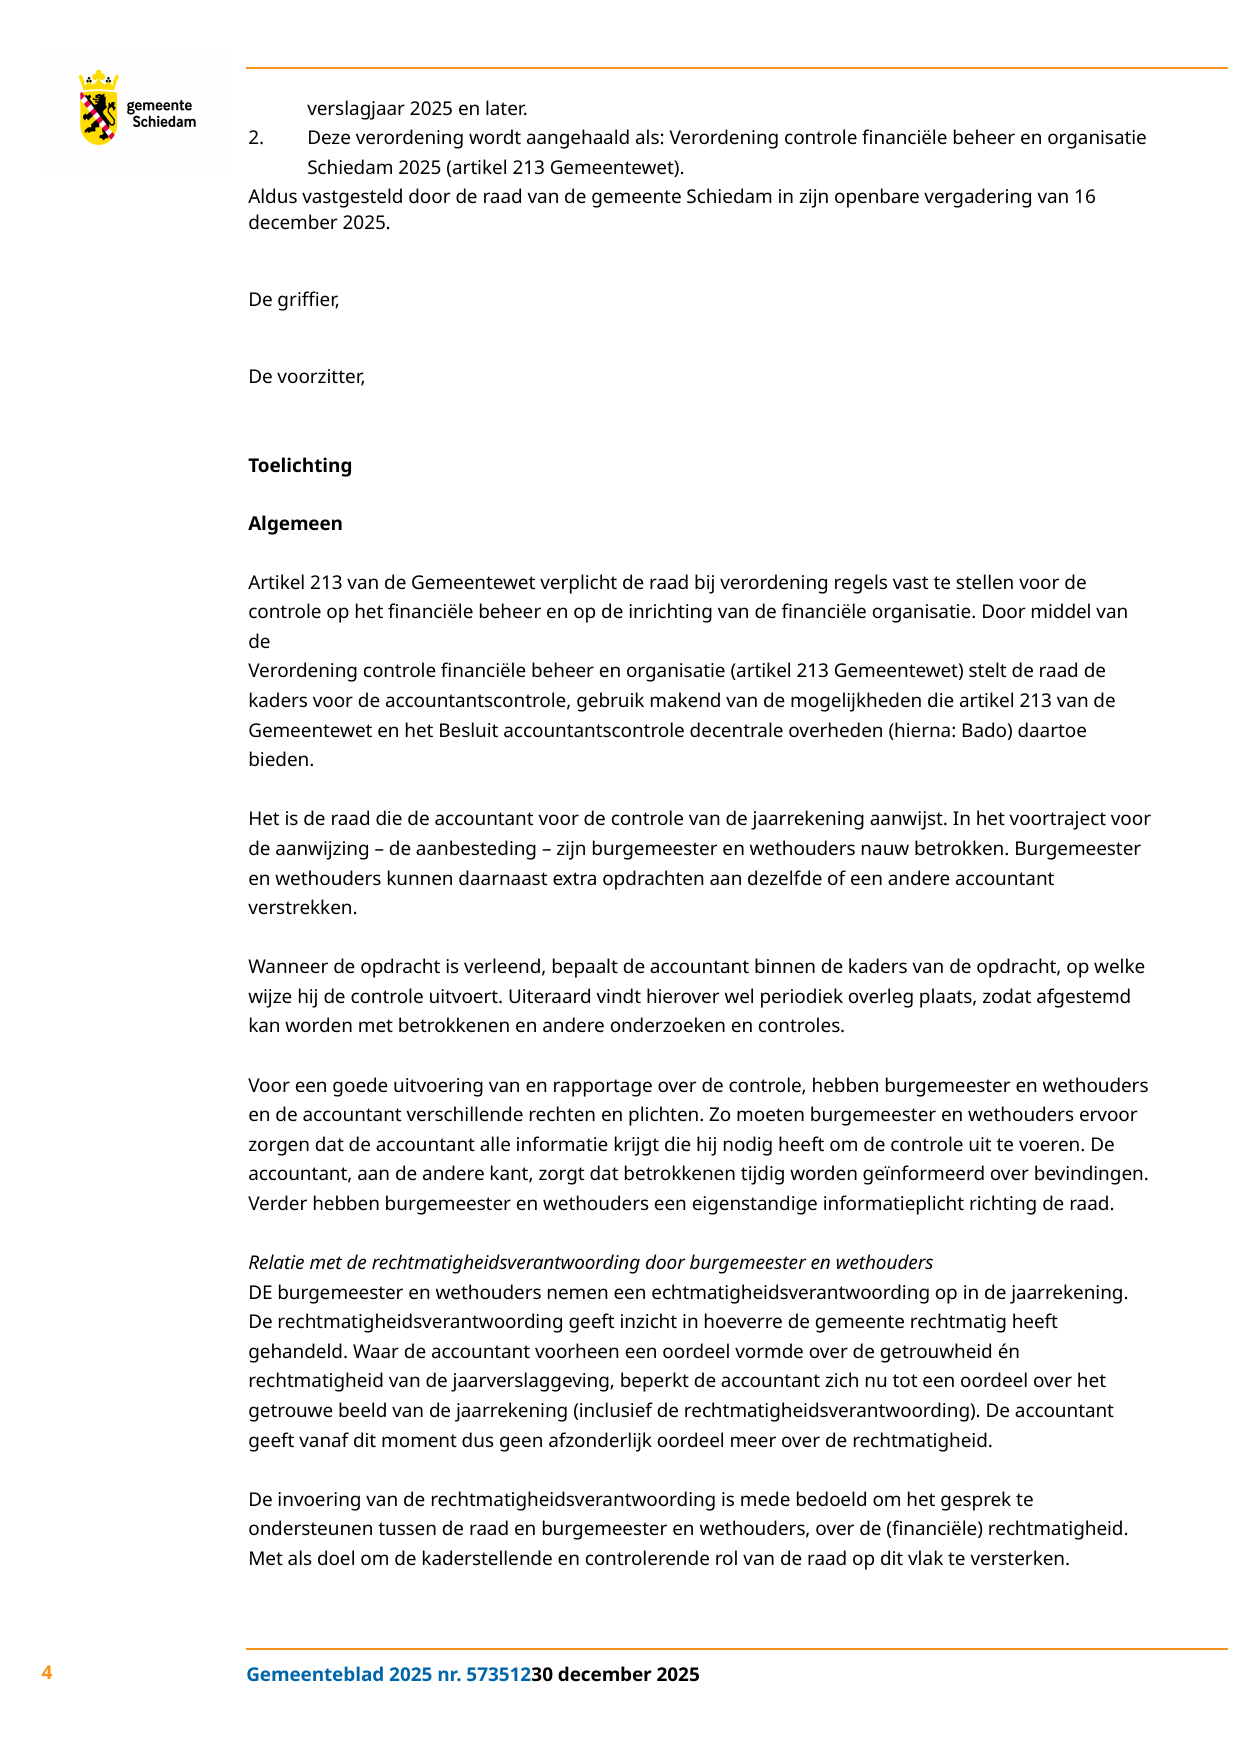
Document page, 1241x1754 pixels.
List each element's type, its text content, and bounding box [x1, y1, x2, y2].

text De voorzitter, [248, 364, 1152, 389]
text De griffier, [248, 286, 1152, 312]
picture [41, 47, 231, 172]
text Voor een goede uitvoering van en rapportage over de controle, hebben burgemeester en wethouders en de accountant verschillende rechten en plichten. Zo moeten burgemeester en wethouders ervoor zorgen dat de accountant alle informatie krijgt die hij nodig heeft om de controle uit te voeren. De accountant, aan de andere kant, zorgt dat betrokkenen tijdig worden geïnformeerd over bevindingen. [248, 1072, 1152, 1186]
text Het is de raad die de accountant voor de controle van de jaarrekening aanwijst. In het voortraject voor de aanwijzing – de aanbesteding – zijn burgemeester en wethouders nauw betrokken. Burgemeester en wethouders kunnen daarnaast extra opdrachten aan dezelfde of een andere accountant verstrekken. [248, 806, 1152, 920]
list verslagjaar 2025 en later. [248, 95, 1152, 121]
text Aldus vastgesteld door de raad van de gemeente Schiedam in zijn openbare vergadering van 16 december 2025. [248, 183, 1152, 235]
text Wanneer de opdracht is verleend, bepaalt de accountant binnen de kaders van de opdracht, op welke wijze hij de controle uitvoert. Uiteraard vindt hierover wel periodiek overleg plaats, zodat afgestemd kan worden met betrokkenen en andere onderzoeken en controles. [248, 953, 1152, 1038]
text Verder hebben burgemeester en wethouders een eigenstandige informatieplicht richting de raad. [248, 1190, 1152, 1216]
text Verordening controle financiële beheer en organisatie (artikel 213 Gemeentewet) stelt de raad de kaders voor de accountantscontrole, gebruik makend van de mogelijkheden die artikel 213 van de Gemeentewet en het Besluit accountantscontrole decentrale overheden (hierna: Bado) daartoe bieden. [248, 658, 1152, 772]
text De invoering van de rechtmatigheidsverantwoording is mede bedoeld om het gesprek te ondersteunen tussen de raad en burgemeester en wethouders, over de (financiële) rechtmatigheid. Met als doel om de kaderstellende en controlerende rol van de raad op dit vlak te versterken. [248, 1486, 1152, 1571]
text DE burgemeester en wethouders nemen een echtmatigheidsverantwoording op in de jaarrekening. De rechtmatigheidsverantwoording geeft inzicht in hoeverre de gemeente rechtmatig heeft gehandeld. Waar de accountant voorheen een oordeel vormde over de getrouwheid én rechtmatigheid van de jaarverslaggeving, beperkt de accountant zich nu tot een oordeel over het getrouwe beeld van de jaarrekening (inclusief de rechtmatigheidsverantwoording). De accountant geeft vanaf dit moment dus geen afzonderlijk oordeel meer over de rechtmatigheid. [248, 1279, 1152, 1452]
text Toelichting [248, 441, 1152, 481]
list Deze verordening wordt aangehaald als: Verordening controle financiële beheer en organisatie Schiedam 2025 (artikel 213 Gemeentewet). [248, 124, 1152, 180]
text Algemeen [248, 510, 1152, 535]
text Artikel 213 van de Gemeentewet verplicht de raad bij verordening regels vast te stellen voor de controle op het financiële beheer en op de inrichting van de financiële organisatie. Door middel van de [248, 569, 1152, 654]
text Relatie met de rechtmatigheidsverantwoording door burgemeester en wethouders [248, 1249, 1152, 1275]
